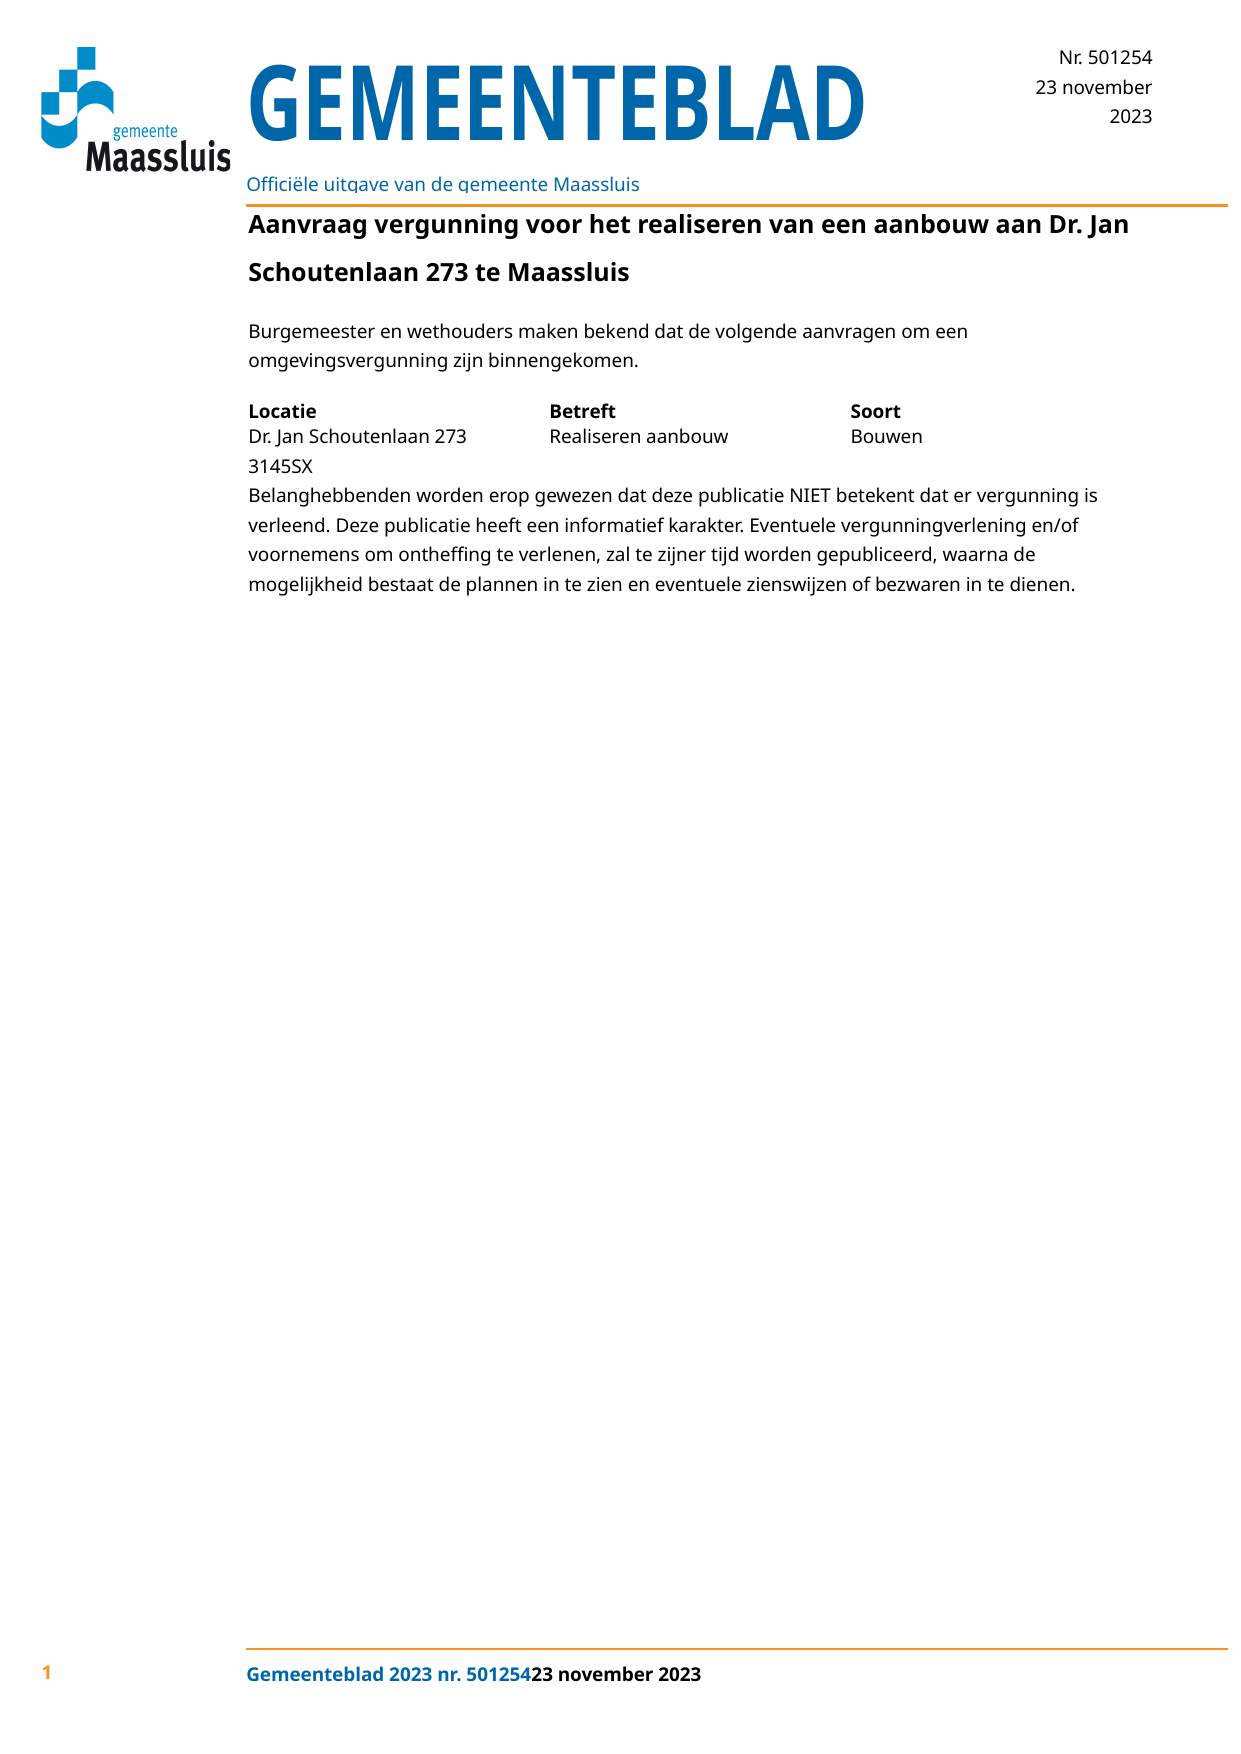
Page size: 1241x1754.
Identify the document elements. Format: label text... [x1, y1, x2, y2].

table_header Locatie [248, 398, 549, 424]
picture [41, 47, 231, 172]
table_header Betreft [549, 398, 850, 424]
picture [41, 47, 77, 92]
text Burgemeester en wethouders maken bekend dat de volgende aanvragen om een omgevingsvergunning zijn binnengekomen. [248, 318, 1152, 373]
table_header Soort [850, 398, 1152, 424]
table_cell Dr. Jan Schoutenlaan 273 3145SX [248, 424, 549, 479]
table_cell Realiseren aanbouw [549, 424, 850, 479]
text Aanvraag vergunning voor het realiseren van een aanbouw aan Dr. Jan Schoutenlaan 273 te Maassluis [248, 207, 1152, 288]
table_cell Bouwen [850, 424, 1152, 479]
text Belanghebbenden worden erop gewezen dat deze publicatie NIET betekent dat er vergunning is verleend. Deze publicatie heeft een informatief karakter. Eventuele vergunningverlening en/of voornemens om ontheffing te verlenen, zal te zijner tijd worden gepubliceerd, waarna de mogelijkheid bestaat de plannen in te zien en eventuele zienswijzen of bezwaren in te dienen. [248, 482, 1152, 597]
